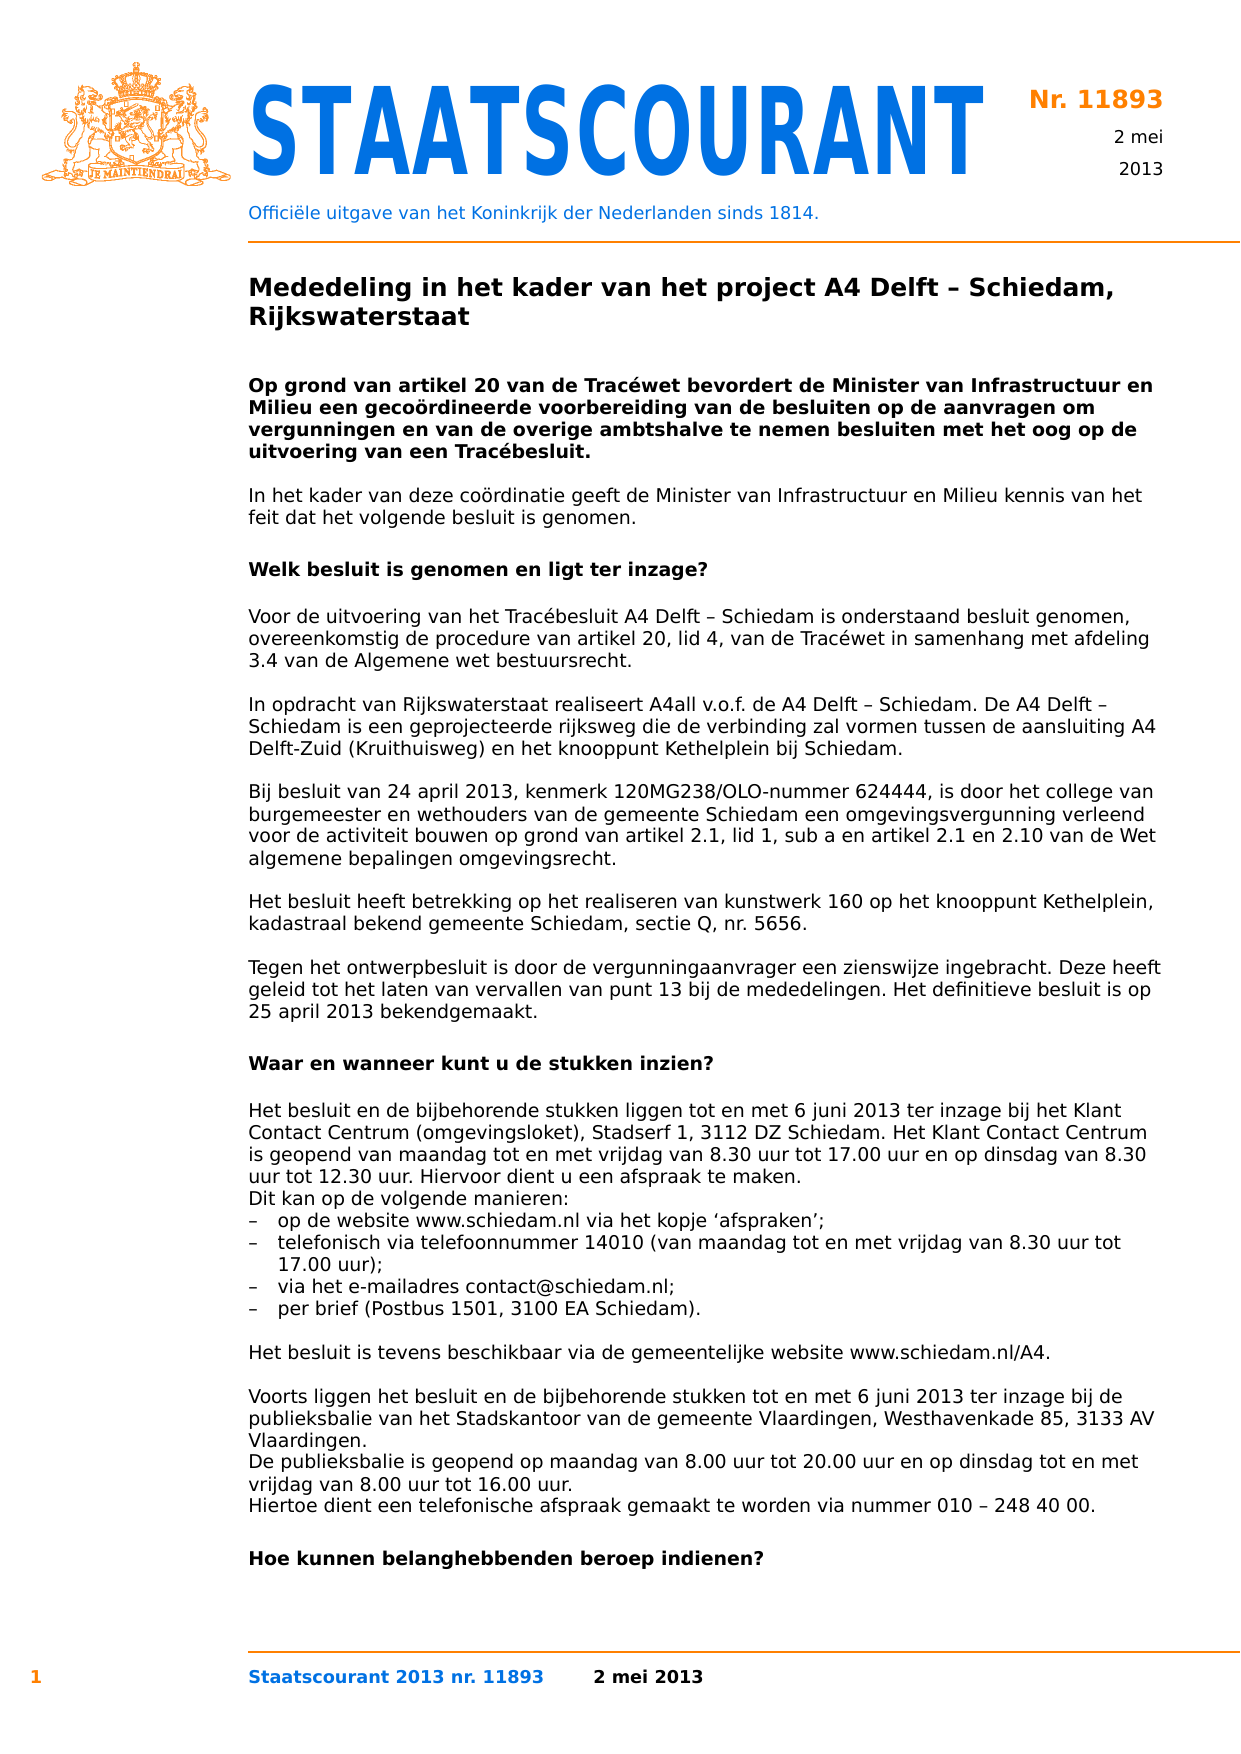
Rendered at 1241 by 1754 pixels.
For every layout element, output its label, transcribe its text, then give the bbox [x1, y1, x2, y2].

text – per brief (Postbus 1501, 3100 EA Schiedam). [248, 1298, 1163, 1320]
text Voor de uitvoering van het Tracébesluit A4 Delft – Schiedam is onderstaand besluit genomen, overeenkomstig de procedure van artikel 20, lid 4, van de Tracéwet in samenhang met afdeling 3.4 van de Algemene wet bestuursrecht. [248, 606, 1163, 672]
table_cell Officiële uitgave van het Koninkrijk der Nederlanden sinds 1814. [248, 203, 1240, 241]
text De publieksbalie is geopend op maandag van 8.00 uur tot 20.00 uur en op dinsdag tot en met vrijdag van 8.00 uur tot 16.00 uur. [248, 1451, 1163, 1495]
text Op grond van artikel 20 van de Tracéwet bevordert de Minister van Infrastructuur en Milieu een gecoördineerde voorbereiding van de besluiten op de aanvragen om vergunningen en van de overige ambtshalve te nemen besluiten met het oog op de uitvoering van een Tracébesluit. [248, 375, 1163, 463]
picture [41, 62, 231, 186]
table_header [25, 62, 248, 241]
subtitle Welk besluit is genomen en ligt ter inzage? [248, 559, 1163, 581]
table_header STAATSCOURANT [248, 62, 998, 203]
text Bij besluit van 24 april 2013, kenmerk 120MG238/OLO-nummer 624444, is door het college van burgemeester en wethouders van de gemeente Schiedam een omgevingsvergunning verleend voor de activiteit bouwen op grond van artikel 2.1, lid 1, sub a en artikel 2.1 en 2.10 van de Wet algemene bepalingen omgevingsrecht. [248, 781, 1163, 869]
subtitle Mededeling in het kader van het project A4 Delft – Schiedam, Rijkswaterstaat [248, 273, 1163, 331]
text Dit kan op de volgende manieren: [248, 1188, 1163, 1210]
text In opdracht van Rijkswaterstaat realiseert A4all v.o.f. de A4 Delft – Schiedam. De A4 Delft – Schiedam is een geprojecteerde rijksweg die de verbinding zal vormen tussen de aansluiting A4 Delft-Zuid (Kruithuisweg) en het knooppunt Kethelplein bij Schiedam. [248, 694, 1163, 759]
text Voorts liggen het besluit en de bijbehorende stukken tot en met 6 juni 2013 ter inzage bij de publieksbalie van het Stadskantoor van de gemeente Vlaardingen, Westhavenkade 85, 3133 AV Vlaardingen. [248, 1386, 1163, 1451]
text Hiertoe dient een telefonische afspraak gemaakt te worden via nummer 010 – 248 40 00. [248, 1495, 1163, 1517]
text Het besluit heeft betrekking op het realiseren van kunstwerk 160 op het knooppunt Kethelplein, kadastraal bekend gemeente Schiedam, sectie Q, nr. 5656. [248, 891, 1163, 935]
text Tegen het ontwerpbesluit is door de vergunningaanvrager een zienswijze ingebracht. Deze heeft geleid tot het laten van vervallen van punt 13 bij de mededelingen. Het definitieve besluit is op 25 april 2013 bekendgemaakt. [248, 957, 1163, 1023]
text – op de website www.schiedam.nl via het kopje ‘afspraken’; [248, 1210, 1163, 1232]
text Het besluit en de bijbehorende stukken liggen tot en met 6 juni 2013 ter inzage bij het Klant Contact Centrum (omgevingsloket), Stadserf 1, 3112 DZ Schiedam. Het Klant Contact Centrum is geopend van maandag tot en met vrijdag van 8.30 uur tot 17.00 uur en op dinsdag van 8.30 uur tot 12.30 uur. Hiervoor dient u een afspraak te maken. [248, 1100, 1163, 1188]
subtitle Hoe kunnen belanghebbenden beroep indienen? [248, 1547, 1163, 1569]
text – telefonisch via telefoonnummer 14010 (van maandag tot en met vrijdag van 8.30 uur tot 17.00 uur); [248, 1232, 1163, 1276]
table_cell 2013 [998, 153, 1240, 203]
text Het besluit is tevens beschikbaar via de gemeentelijke website www.schiedam.nl/A4. [248, 1342, 1163, 1364]
table_header Nr. 11893 [998, 62, 1240, 121]
subtitle Waar en wanneer kunt u de stukken inzien? [248, 1053, 1163, 1075]
text In het kader van deze coördinatie geeft de Minister van Infrastructuur en Milieu kennis van het feit dat het volgende besluit is genomen. [248, 485, 1163, 529]
text – via het e-mailadres contact@schiedam.nl; [248, 1276, 1163, 1298]
table_cell 2 mei [998, 121, 1240, 153]
